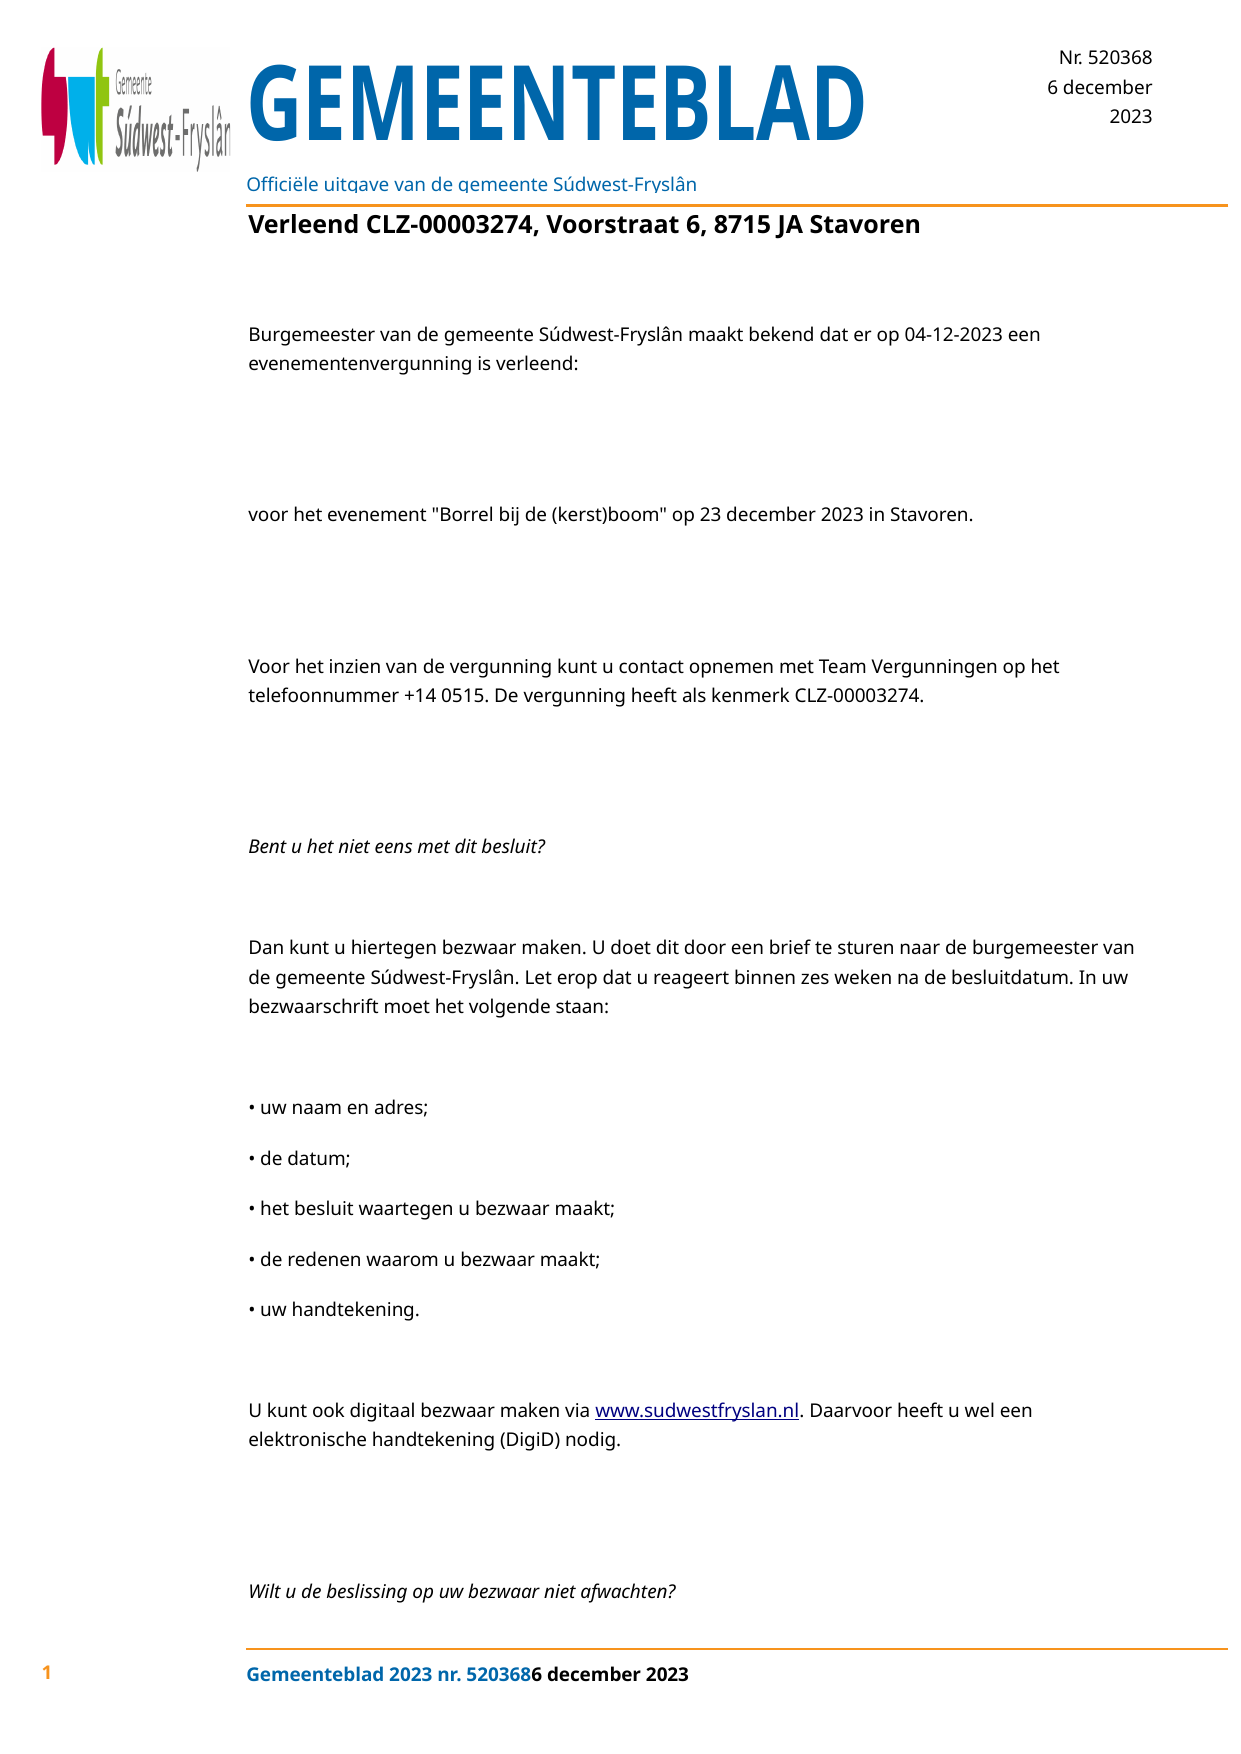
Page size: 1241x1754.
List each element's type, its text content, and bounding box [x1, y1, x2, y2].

text U kunt ook digitaal bezwaar maken via www.sudwestfryslan.nl. Daarvoor heeft u wel een elektronische handtekening (DigiD) nodig. [248, 1397, 1152, 1452]
text voor het evenement "Borrel bij de (kerst)boom" op 23 december 2023 in Stavoren. [248, 502, 1152, 527]
text • het besluit waartegen u bezwaar maakt; [248, 1195, 1152, 1221]
text Dan kunt u hiertegen bezwaar maken. U doet dit door een brief te sturen naar de burgemeester van de gemeente Súdwest-Fryslân. Let erop dat u reageert binnen zes weken na de besluitdatum. In uw bezwaarschrift moet het volgende staan: [248, 934, 1152, 1019]
text • uw handtekening. [248, 1296, 1152, 1322]
text Wilt u de beslissing op uw bezwaar niet afwachten? [248, 1578, 1152, 1603]
text • de redenen waarom u bezwaar maakt; [248, 1246, 1152, 1271]
text Burgemeester van de gemeente Súdwest-Fryslân maakt bekend dat er op 04-12-2023 een evenementenvergunning is verleend: [248, 321, 1152, 376]
picture [41, 47, 231, 172]
text • uw naam en adres; [248, 1094, 1152, 1120]
text • de datum; [248, 1145, 1152, 1171]
text Verleend CLZ-00003274, Voorstraat 6, 8715 JA Stavoren [248, 207, 1152, 241]
text Voor het inzien van de vergunning kunt u contact opnemen met Team Vergunningen op het telefoonnummer +14 0515. De vergunning heeft als kenmerk CLZ-00003274. [248, 653, 1152, 708]
text Bent u het niet eens met dit besluit? [248, 834, 1152, 859]
